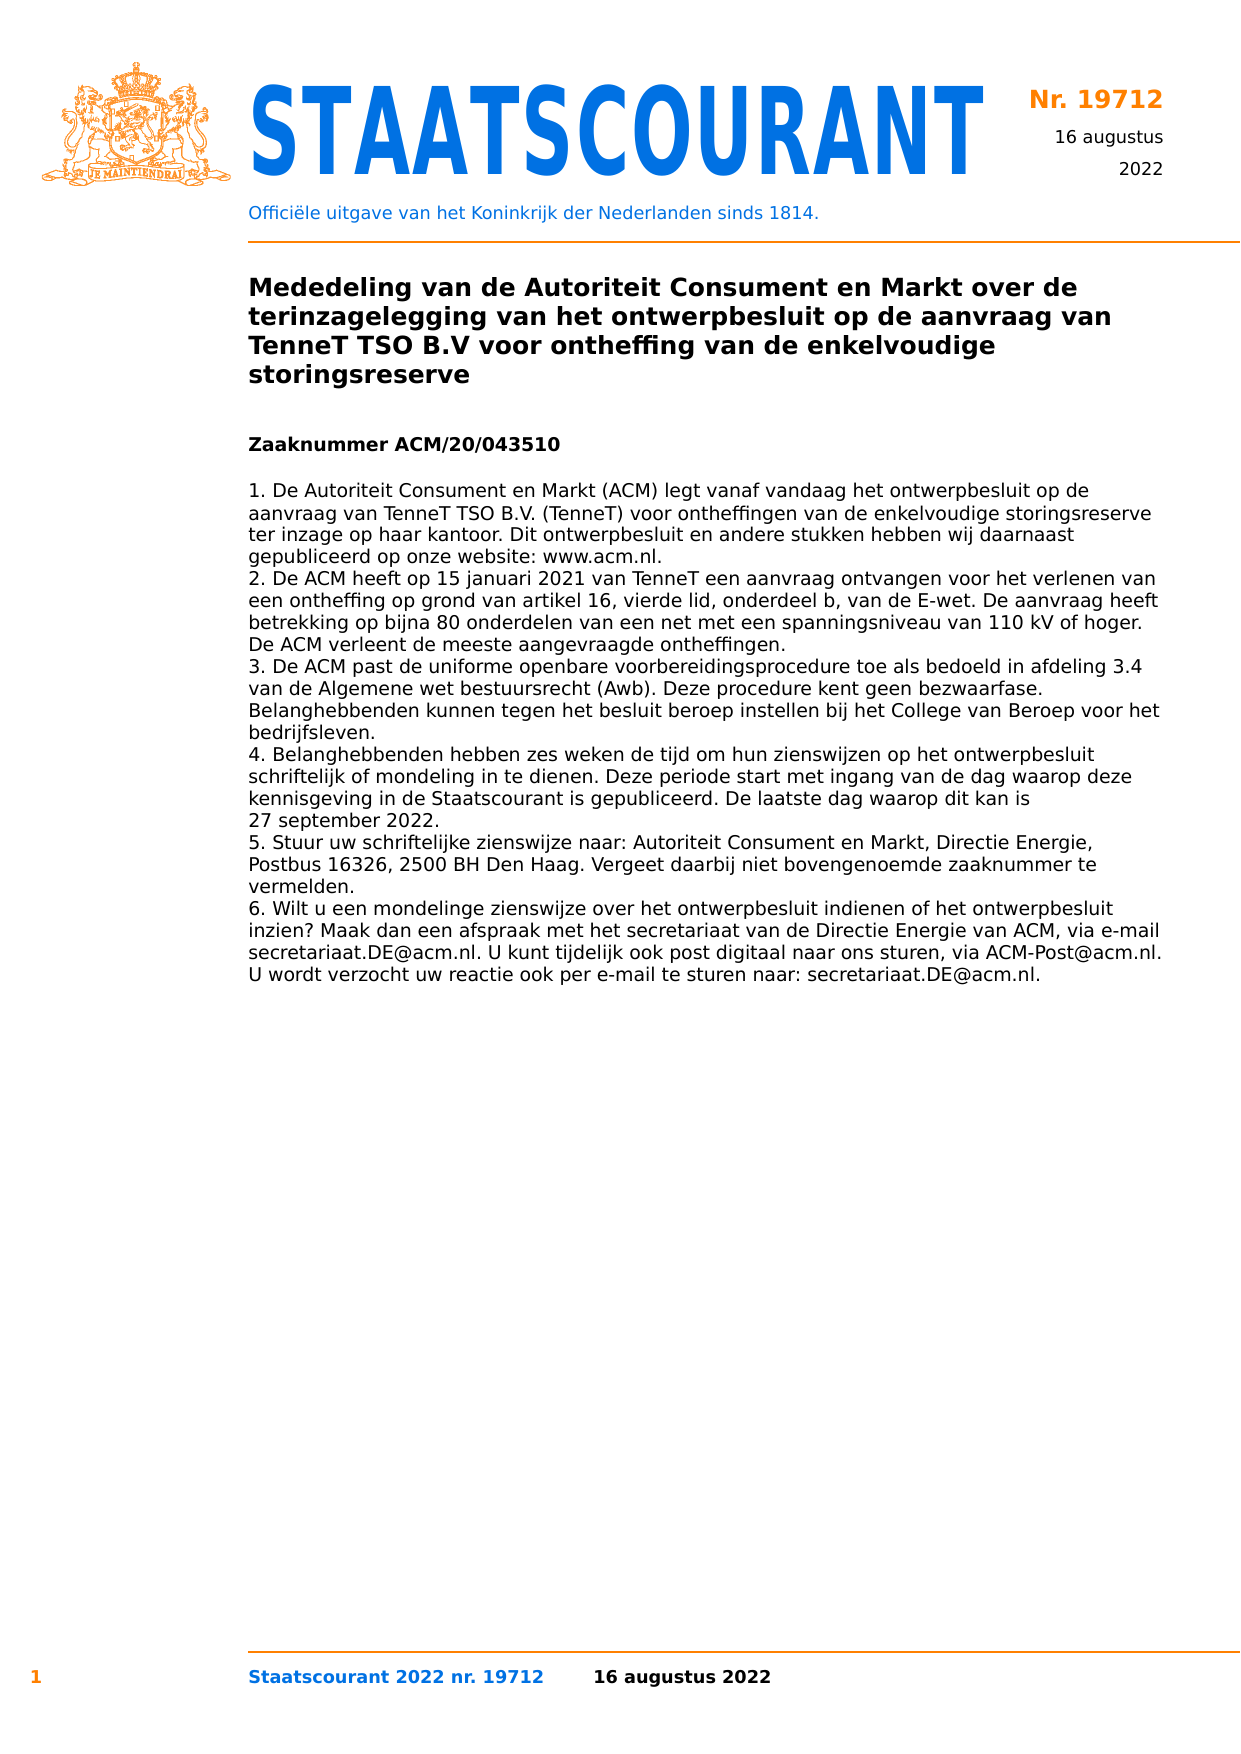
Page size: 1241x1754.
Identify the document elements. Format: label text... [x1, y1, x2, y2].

table_header [25, 62, 248, 241]
text 6. Wilt u een mondelinge zienswijze over het ontwerpbesluit indienen of het ontwerpbesluit inzien? Maak dan een afspraak met het secretariaat van de Directie Energie van ACM, via e-mail secretariaat.DE@acm.nl. U kunt tijdelijk ook post digitaal naar ons sturen, via ACM-Post@acm.nl. U wordt verzocht uw reactie ook per e-mail te sturen naar: secretariaat.DE@acm.nl. [248, 898, 1163, 986]
text 4. Belanghebbenden hebben zes weken de tijd om hun zienswijzen op het ontwerpbesluit schriftelijk of mondeling in te dienen. Deze periode start met ingang van de dag waarop deze kennisgeving in de Staatscourant is gepubliceerd. De laatste dag waarop dit kan is 27 september 2022. [248, 744, 1163, 832]
text 5. Stuur uw schriftelijke zienswijze naar: Autoriteit Consument en Markt, Directie Energie, Postbus 16326, 2500 BH Den Haag. Vergeet daarbij niet bovengenoemde zaaknummer te vermelden. [248, 832, 1163, 898]
table_header STAATSCOURANT [248, 62, 998, 203]
subtitle Mededeling van de Autoriteit Consument en Markt over de terinzagelegging van het ontwerpbesluit op de aanvraag van TenneT TSO B.V voor ontheffing van de enkelvoudige storingsreserve [248, 273, 1163, 390]
text 1. De Autoriteit Consument en Markt (ACM) legt vanaf vandaag het ontwerpbesluit op de aanvraag van TenneT TSO B.V. (TenneT) voor ontheffingen van de enkelvoudige storingsreserve ter inzage op haar kantoor. Dit ontwerpbesluit en andere stukken hebben wij daarnaast gepubliceerd op onze website: www.acm.nl. [248, 480, 1163, 568]
text 2. De ACM heeft op 15 januari 2021 van TenneT een aanvraag ontvangen voor het verlenen van een ontheffing op grond van artikel 16, vierde lid, onderdeel b, van de E-wet. De aanvraag heeft betrekking op bijna 80 onderdelen van een net met een spanningsniveau van 110 kV of hoger. De ACM verleent de meeste aangevraagde ontheffingen. [248, 568, 1163, 656]
picture [41, 62, 231, 186]
table_cell 16 augustus [998, 121, 1240, 153]
table_cell Officiële uitgave van het Koninkrijk der Nederlanden sinds 1814. [248, 203, 1240, 241]
table_header Nr. 19712 [998, 62, 1240, 121]
text 3. De ACM past de uniforme openbare voorbereidingsprocedure toe als bedoeld in afdeling 3.4 van de Algemene wet bestuursrecht (Awb). Deze procedure kent geen bezwaarfase. Belanghebbenden kunnen tegen het besluit beroep instellen bij het College van Beroep voor het bedrijfsleven. [248, 656, 1163, 744]
subtitle Zaaknummer ACM/20/043510 [248, 433, 1163, 455]
table_cell 2022 [998, 153, 1240, 203]
